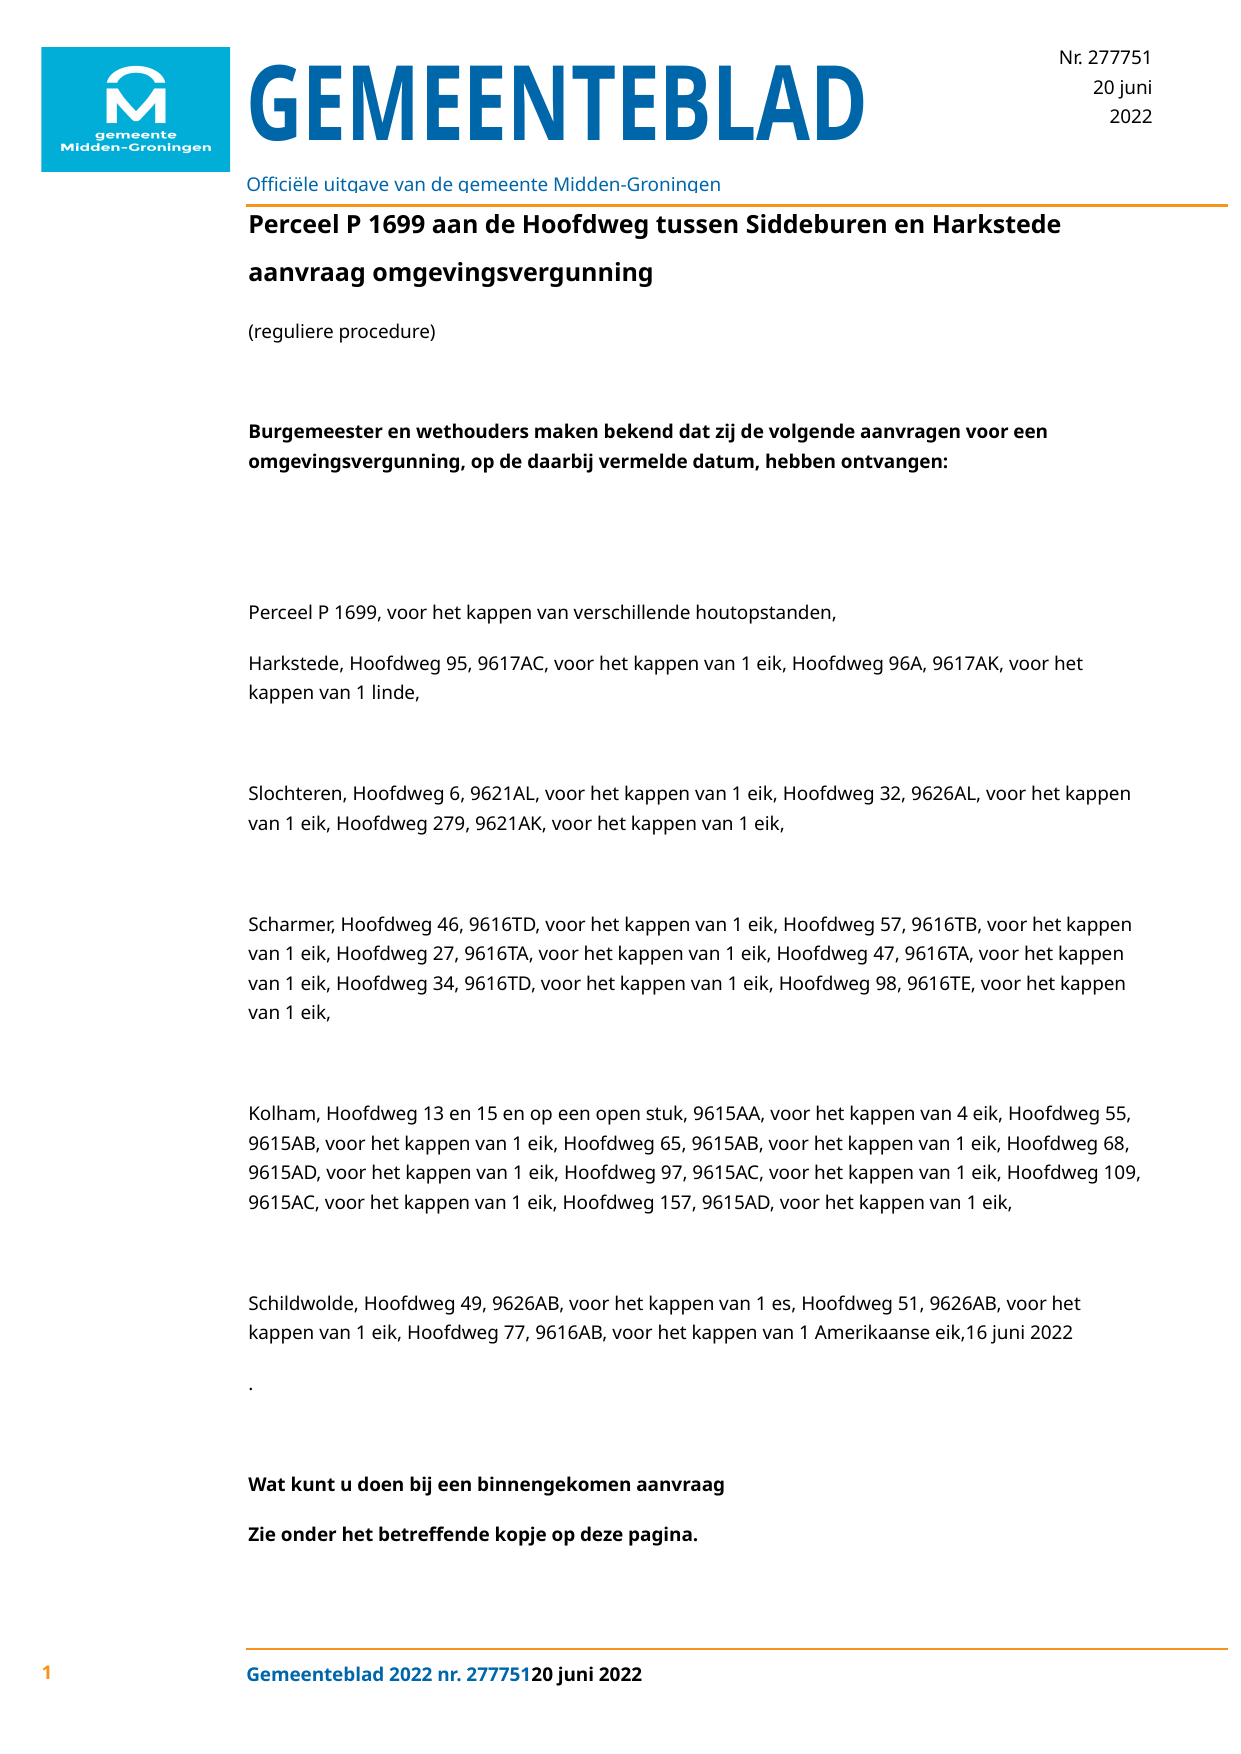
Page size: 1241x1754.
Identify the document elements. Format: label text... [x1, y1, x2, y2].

picture [108, 66, 164, 82]
text Slochteren, Hoofdweg 6, 9621AL, voor het kappen van 1 eik, Hoofdweg 32, 9626AL, voor het kappen van 1 eik, Hoofdweg 279, 9621AK, voor het kappen van 1 eik, [248, 780, 1152, 836]
text Kolham, Hoofdweg 13 en 15 en op een open stuk, 9615AA, voor het kappen van 4 eik, Hoofdweg 55, 9615AB, voor het kappen van 1 eik, Hoofdweg 65, 9615AB, voor het kappen van 1 eik, Hoofdweg 68, 9615AD, voor het kappen van 1 eik, Hoofdweg 97, 9615AC, voor het kappen van 1 eik, Hoofdweg 109, 9615AC, voor het kappen van 1 eik, Hoofdweg 157, 9615AD, voor het kappen van 1 eik, [248, 1100, 1152, 1215]
text Schildwolde, Hoofdweg 49, 9626AB, voor het kappen van 1 es, Hoofdweg 51, 9626AB, voor het kappen van 1 eik, Hoofdweg 77, 9616AB, voor het kappen van 1 Amerikaanse eik,16 juni 2022 [248, 1290, 1152, 1345]
text Burgemeester en wethouders maken bekend dat zij de volgende aanvragen voor een omgevingsvergunning, op de daarbij vermelde datum, hebben ontvangen: [248, 419, 1152, 474]
text Wat kunt u doen bij een binnengekomen aanvraag [248, 1471, 1152, 1497]
text (reguliere procedure) [248, 318, 1152, 344]
picture [184, 146, 190, 153]
text . [248, 1370, 1152, 1396]
text Perceel P 1699 aan de Hoofdweg tussen Siddeburen en Harkstede aanvraag omgevingsvergunning [248, 207, 1152, 288]
text Scharmer, Hoofdweg 46, 9616TD, voor het kappen van 1 eik, Hoofdweg 57, 9616TB, voor het kappen van 1 eik, Hoofdweg 27, 9616TA, voor het kappen van 1 eik, Hoofdweg 47, 9616TA, voor het kappen van 1 eik, Hoofdweg 34, 9616TD, voor het kappen van 1 eik, Hoofdweg 98, 9616TE, voor het kappen van 1 eik, [248, 911, 1152, 1025]
text Zie onder het betreffende kopje op deze pagina. [248, 1521, 1152, 1547]
text Harkstede, Hoofdweg 95, 9617AC, voor het kappen van 1 eik, Hoofdweg 96A, 9617AK, voor het kappen van 1 linde, [248, 650, 1152, 705]
picture [107, 89, 165, 122]
text Perceel P 1699, voor het kappen van verschillende houtopstanden, [248, 599, 1152, 625]
